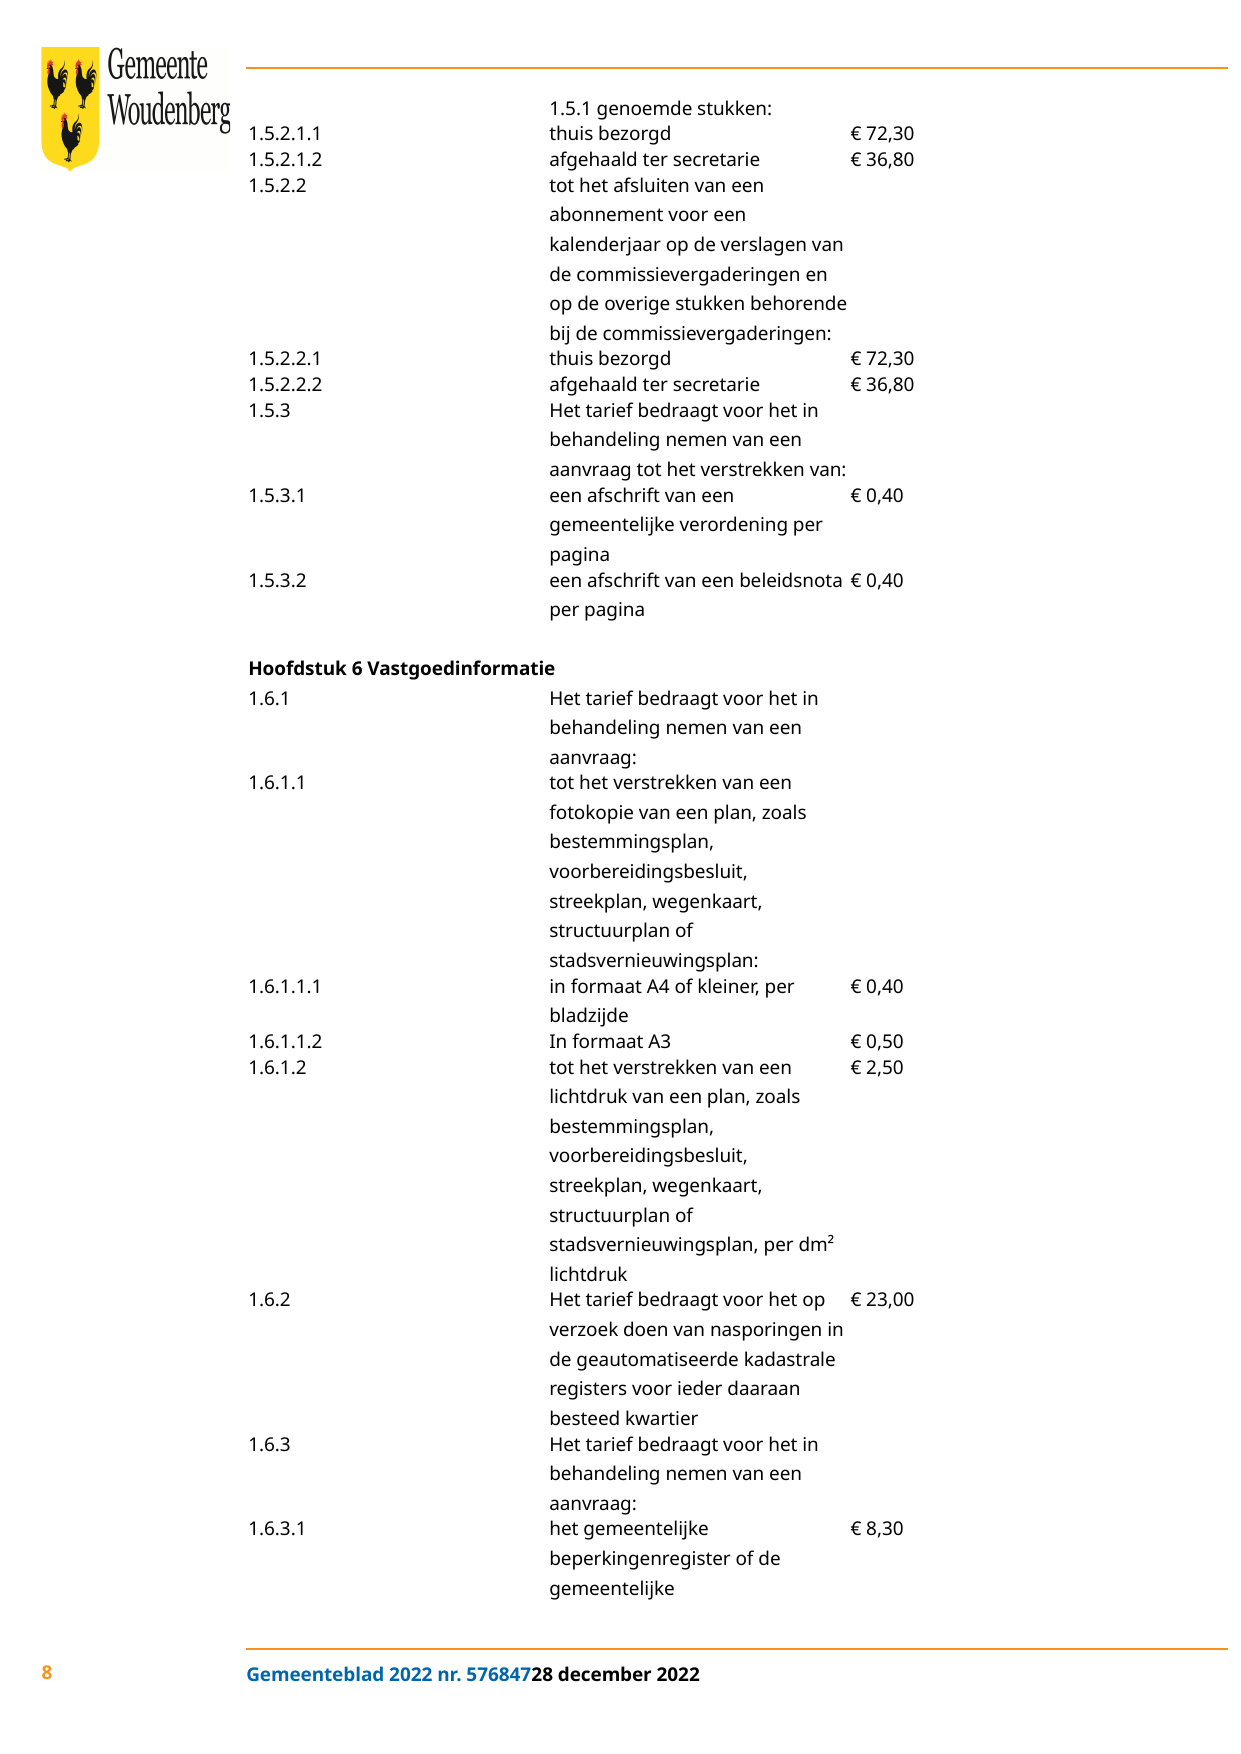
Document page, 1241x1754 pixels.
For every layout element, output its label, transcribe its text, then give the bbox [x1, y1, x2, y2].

table_cell [850, 770, 1152, 973]
table_cell 1.5.1 genoemde stukken: [549, 95, 850, 121]
table_cell afgehaald ter secretarie [549, 371, 850, 397]
table_cell 1.5.2.1.1 [248, 121, 549, 146]
table_cell tot het verstrekken van een lichtdruk van een plan, zoals bestemmingsplan, voorbereidingsbesluit, streekplan, wegenkaart, structuurplan of stadsvernieuwingsplan, per dm² lichtdruk [549, 1054, 850, 1287]
table_cell € 8,30 [850, 1516, 1152, 1601]
table_cell € 72,30 [850, 121, 1152, 146]
table_cell Het tarief bedraagt voor het op verzoek doen van nasporingen in de geautomatiseerde kadastrale registers voor ieder daaraan besteed kwartier [549, 1287, 850, 1431]
table_cell € 72,30 [850, 346, 1152, 371]
table_cell Het tarief bedraagt voor het in behandeling nemen van een aanvraag: [549, 1431, 850, 1516]
table_cell 1.5.2.2.1 [248, 346, 549, 371]
table_cell € 2,50 [850, 1054, 1152, 1287]
table_cell afgehaald ter secretarie [549, 146, 850, 172]
table_cell tot het afsluiten van een abonnement voor een kalenderjaar op de verslagen van de commissievergaderingen en op de overige stukken behorende bij de commissievergaderingen: [549, 172, 850, 346]
table_cell 1.6.3 [248, 1431, 549, 1516]
text Hoofdstuk 6 Vastgoedinformatie [248, 655, 1152, 681]
table_cell [850, 95, 1152, 121]
table_header 1.6.1 [248, 685, 549, 769]
table_cell € 0,40 [850, 973, 1152, 1028]
table_cell € 0,50 [850, 1028, 1152, 1054]
table_cell [248, 95, 549, 121]
table_cell 1.6.3.1 [248, 1516, 549, 1601]
table_cell thuis bezorgd [549, 121, 850, 146]
table_cell tot het verstrekken van een fotokopie van een plan, zoals bestemmingsplan, voorbereidingsbesluit, streekplan, wegenkaart, structuurplan of stadsvernieuwingsplan: [549, 770, 850, 973]
table_cell 1.5.3.1 [248, 482, 549, 567]
table_cell [850, 397, 1152, 482]
table_cell [850, 172, 1152, 346]
table_cell 1.6.1.2 [248, 1054, 549, 1287]
table_cell 1.5.3 [248, 397, 549, 482]
table_cell 1.5.2.1.2 [248, 146, 549, 172]
table_cell € 23,00 [850, 1287, 1152, 1431]
table_cell 1.6.2 [248, 1287, 549, 1431]
table_cell 1.6.1.1.2 [248, 1028, 549, 1054]
table_cell € 36,80 [850, 146, 1152, 172]
table_cell 1.6.1.1 [248, 770, 549, 973]
table_cell 1.5.2.2 [248, 172, 549, 346]
table_cell € 0,40 [850, 482, 1152, 567]
table_cell thuis bezorgd [549, 346, 850, 371]
table_cell [850, 1431, 1152, 1516]
table_cell € 0,40 [850, 567, 1152, 622]
table_cell Het tarief bedraagt voor het in behandeling nemen van een aanvraag tot het verstrekken van: [549, 397, 850, 482]
table_cell In formaat A3 [549, 1028, 850, 1054]
table_cell 1.5.2.2.2 [248, 371, 549, 397]
table_cell een afschrift van een beleidsnota per pagina [549, 567, 850, 622]
table_cell 1.6.1.1.1 [248, 973, 549, 1028]
table_cell € 36,80 [850, 371, 1152, 397]
table_header Het tarief bedraagt voor het in behandeling nemen van een aanvraag: [549, 685, 850, 769]
table_cell in formaat A4 of kleiner, per bladzijde [549, 973, 850, 1028]
table_header [850, 685, 1152, 769]
picture [41, 47, 231, 172]
table_cell 1.5.3.2 [248, 567, 549, 622]
table_cell het gemeentelijke beperkingenregister of de gemeentelijke [549, 1516, 850, 1601]
table_cell een afschrift van een gemeentelijke verordening per pagina [549, 482, 850, 567]
